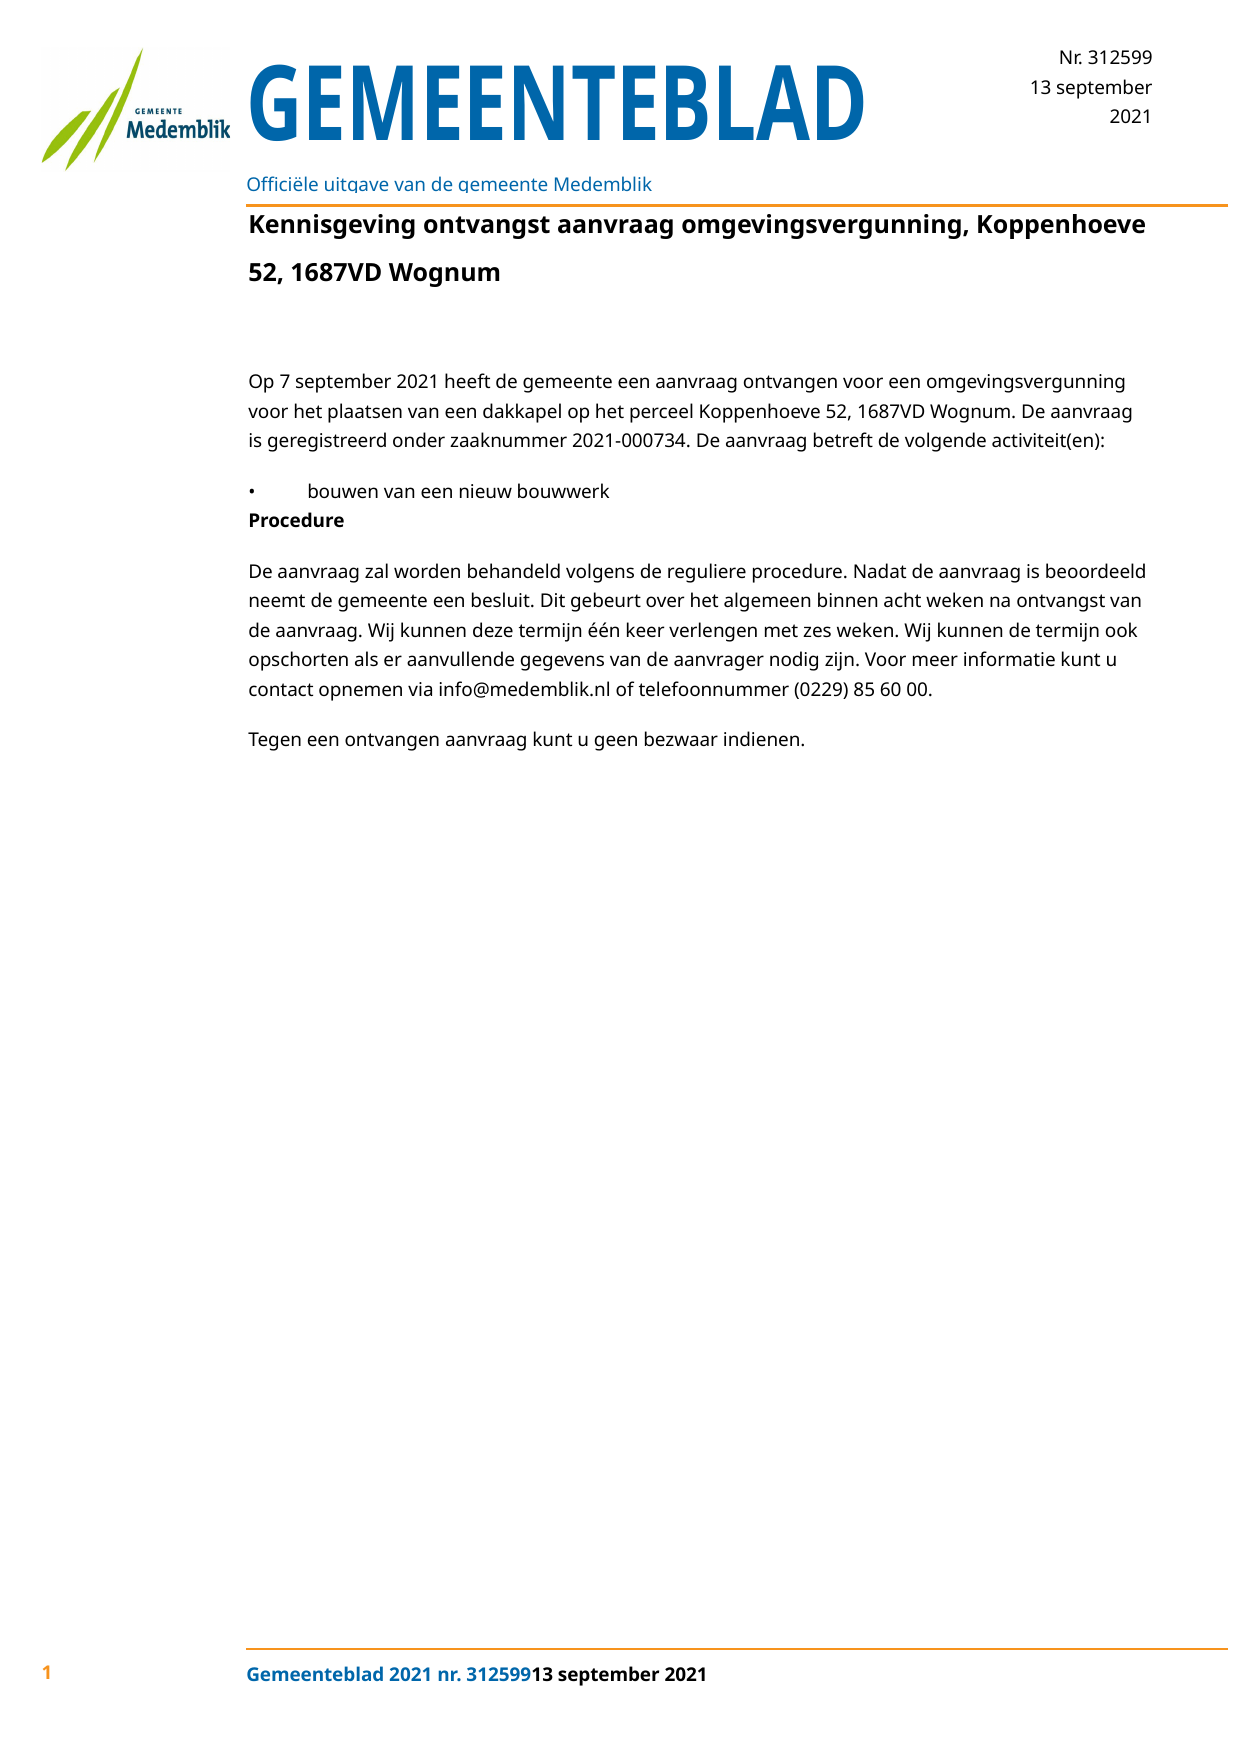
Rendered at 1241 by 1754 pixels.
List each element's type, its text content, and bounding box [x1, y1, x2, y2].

text Op 7 september 2021 heeft de gemeente een aanvraag ontvangen voor een omgevingsvergunning voor het plaatsen van een dakkapel op het perceel Koppenhoeve 52, 1687VD Wognum. De aanvraag is geregistreerd onder zaaknummer 2021-000734. De aanvraag betreft de volgende activiteit(en): [248, 368, 1152, 453]
text Tegen een ontvangen aanvraag kunt u geen bezwaar indienen. [248, 727, 1152, 752]
list bouwen van een nieuw bouwwerk [248, 478, 1152, 504]
picture [41, 47, 231, 172]
text Kennisgeving ontvangst aanvraag omgevingsvergunning, Koppenhoeve 52, 1687VD Wognum [248, 207, 1152, 288]
text De aanvraag zal worden behandeld volgens de reguliere procedure. Nadat de aanvraag is beoordeeld neemt de gemeente een besluit. Dit gebeurt over het algemeen binnen acht weken na ontvangst van de aanvraag. Wij kunnen deze termijn één keer verlengen met zes weken. Wij kunnen de termijn ook opschorten als er aanvullende gegevens van de aanvrager nodig zijn. Voor meer informatie kunt u contact opnemen via info@medemblik.nl of telefoonnummer (0229) 85 60 00. [248, 558, 1152, 702]
text Procedure [248, 507, 1152, 533]
